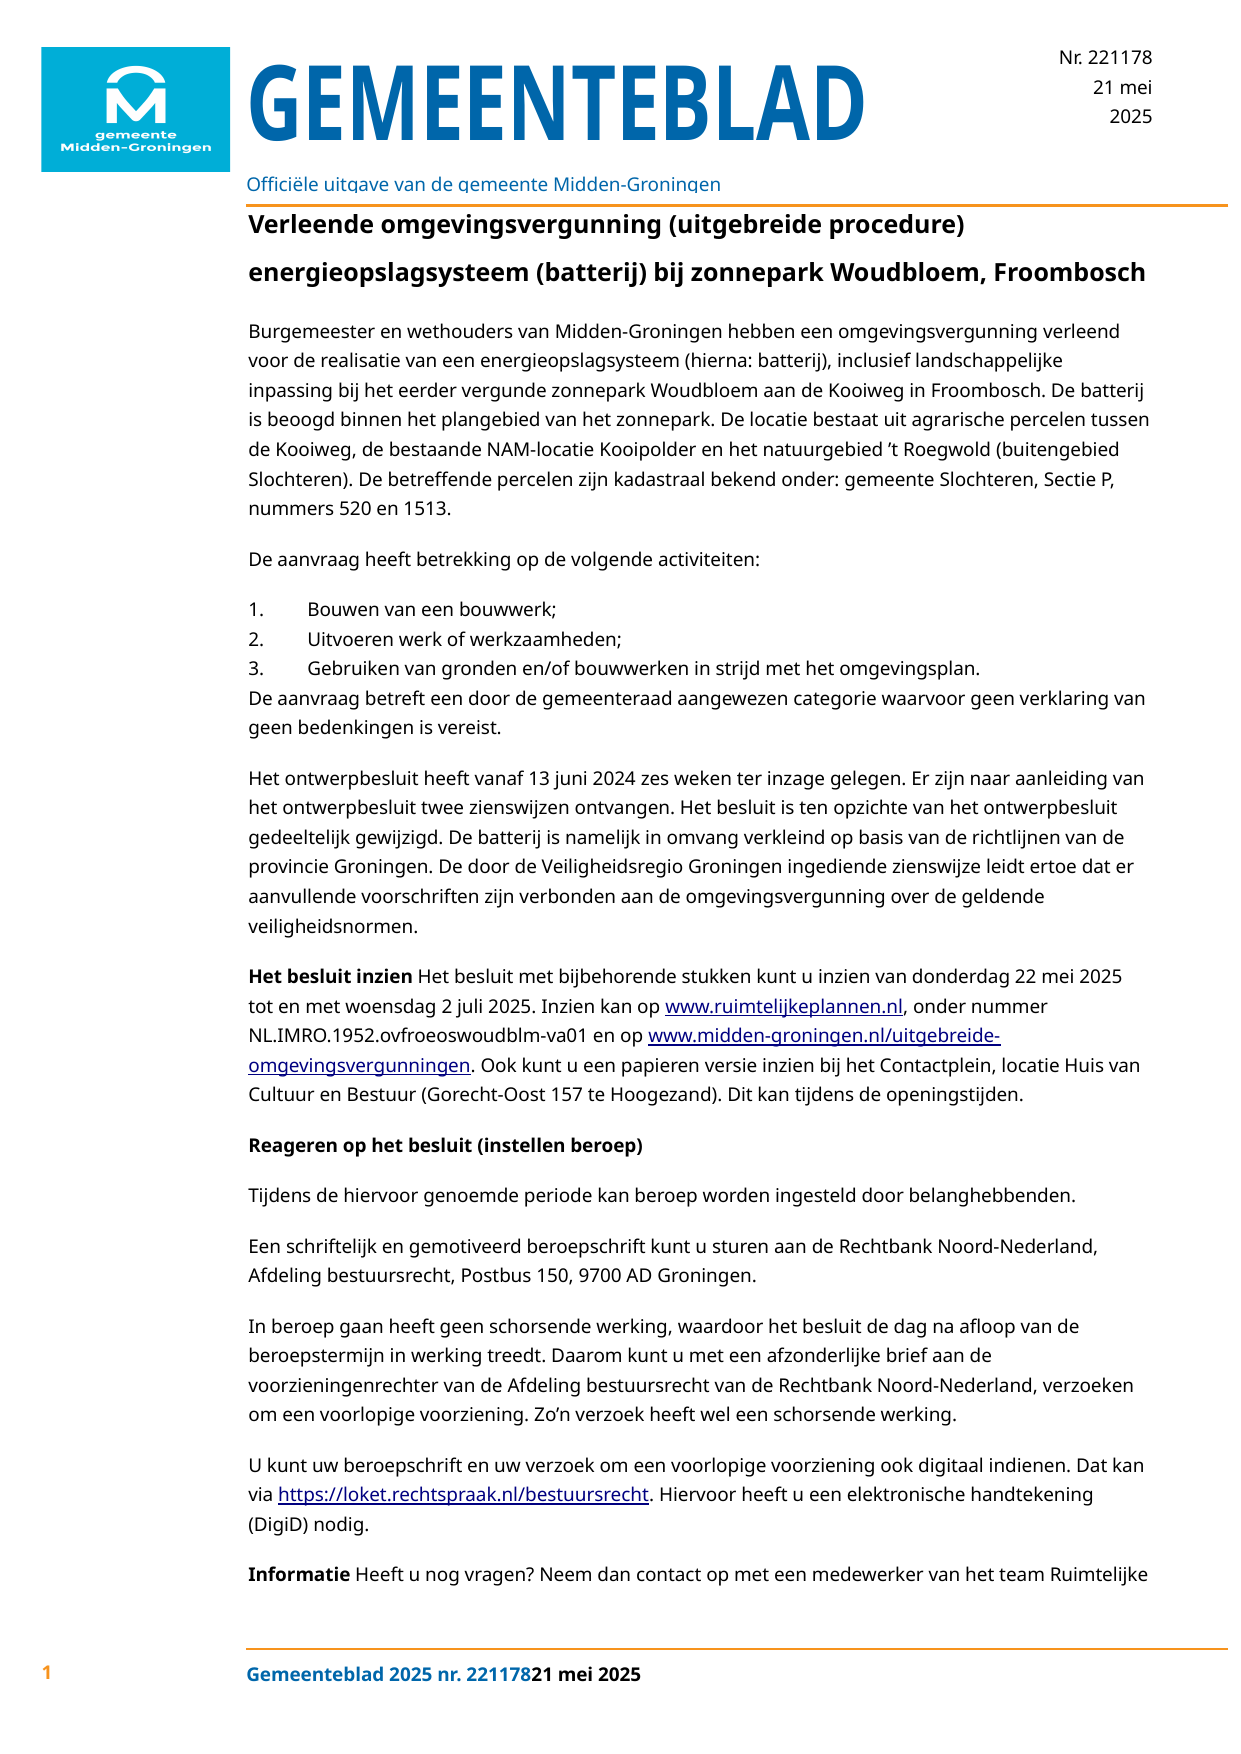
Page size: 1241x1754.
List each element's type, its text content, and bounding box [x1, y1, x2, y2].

text Een schriftelijk en gemotiveerd beroepschrift kunt u sturen aan de Rechtbank Noord-Nederland, Afdeling bestuursrecht, Postbus 150, 9700 AD Groningen. [248, 1233, 1152, 1288]
text Het besluit inzien Het besluit met bijbehorende stukken kunt u inzien van donderdag 22 mei 2025 tot en met woensdag 2 juli 2025. Inzien kan op www.ruimtelijkeplannen.nl, onder nummer NL.IMRO.1952.ovfroeoswoudblm-va01 en op www.midden-groningen.nl/uitgebreide-omgevingsvergunningen. Ook kunt u een papieren versie inzien bij het Contactplein, locatie Huis van Cultuur en Bestuur (Gorecht-Oost 157 te Hoogezand). Dit kan tijdens de openingstijden. [248, 963, 1152, 1107]
text Tijdens de hiervoor genoemde periode kan beroep worden ingesteld door belanghebbenden. [248, 1182, 1152, 1208]
text Burgemeester en wethouders van Midden-Groningen hebben een omgevingsvergunning verleend voor de realisatie van een energieopslagsysteem (hierna: batterij), inclusief landschappelijke inpassing bij het eerder vergunde zonnepark Woudbloem aan de Kooiweg in Froombosch. De batterij is beoogd binnen het plangebied van het zonnepark. De locatie bestaat uit agrarische percelen tussen de Kooiweg, de bestaande NAM-locatie Kooipolder en het natuurgebied ’t Roegwold (buitengebied Slochteren). De betreffende percelen zijn kadastraal bekend onder: gemeente Slochteren, Sectie P, nummers 520 en 1513. [248, 318, 1152, 521]
text Het ontwerpbesluit heeft vanaf 13 juni 2024 zes weken ter inzage gelegen. Er zijn naar aanleiding van het ontwerpbesluit twee zienswijzen ontvangen. Het besluit is ten opzichte van het ontwerpbesluit gedeeltelijk gewijzigd. De batterij is namelijk in omvang verkleind op basis van de richtlijnen van de provincie Groningen. De door de Veiligheidsregio Groningen ingediende zienswijze leidt ertoe dat er aanvullende voorschriften zijn verbonden aan de omgevingsvergunning over de geldende veiligheidsnormen. [248, 765, 1152, 939]
picture [108, 66, 164, 82]
picture [107, 89, 165, 122]
text Reageren op het besluit (instellen beroep) [248, 1132, 1152, 1158]
text Informatie Heeft u nog vragen? Neem dan contact op met een medewerker van het team Ruimtelijke [248, 1562, 1152, 1587]
list Uitvoeren werk of werkzaamheden; [248, 626, 1152, 652]
text Verleende omgevingsvergunning (uitgebreide procedure) energieopslagsysteem (batterij) bij zonnepark Woudbloem, Froombosch [248, 207, 1152, 288]
text U kunt uw beroepschrift en uw verzoek om een voorlopige voorziening ook digitaal indienen. Dat kan via https://loket.rechtspraak.nl/bestuursrecht. Hiervoor heeft u een elektronische handtekening (DigiD) nodig. [248, 1452, 1152, 1537]
text De aanvraag heeft betrekking op de volgende activiteiten: [248, 546, 1152, 572]
text De aanvraag betreft een door de gemeenteraad aangewezen categorie waarvoor geen verklaring van geen bedenkingen is vereist. [248, 685, 1152, 740]
text In beroep gaan heeft geen schorsende werking, waardoor het besluit de dag na afloop van de beroepstermijn in werking treedt. Daarom kunt u met een afzonderlijke brief aan de voorzieningenrechter van de Afdeling bestuursrecht van de Rechtbank Noord-Nederland, verzoeken om een voorlopige voorziening. Zo’n verzoek heeft wel een schorsende werking. [248, 1313, 1152, 1427]
picture [184, 146, 190, 153]
list Bouwen van een bouwwerk; [248, 596, 1152, 622]
list Gebruiken van gronden en/of bouwwerken in strijd met het omgevingsplan. [248, 655, 1152, 681]
